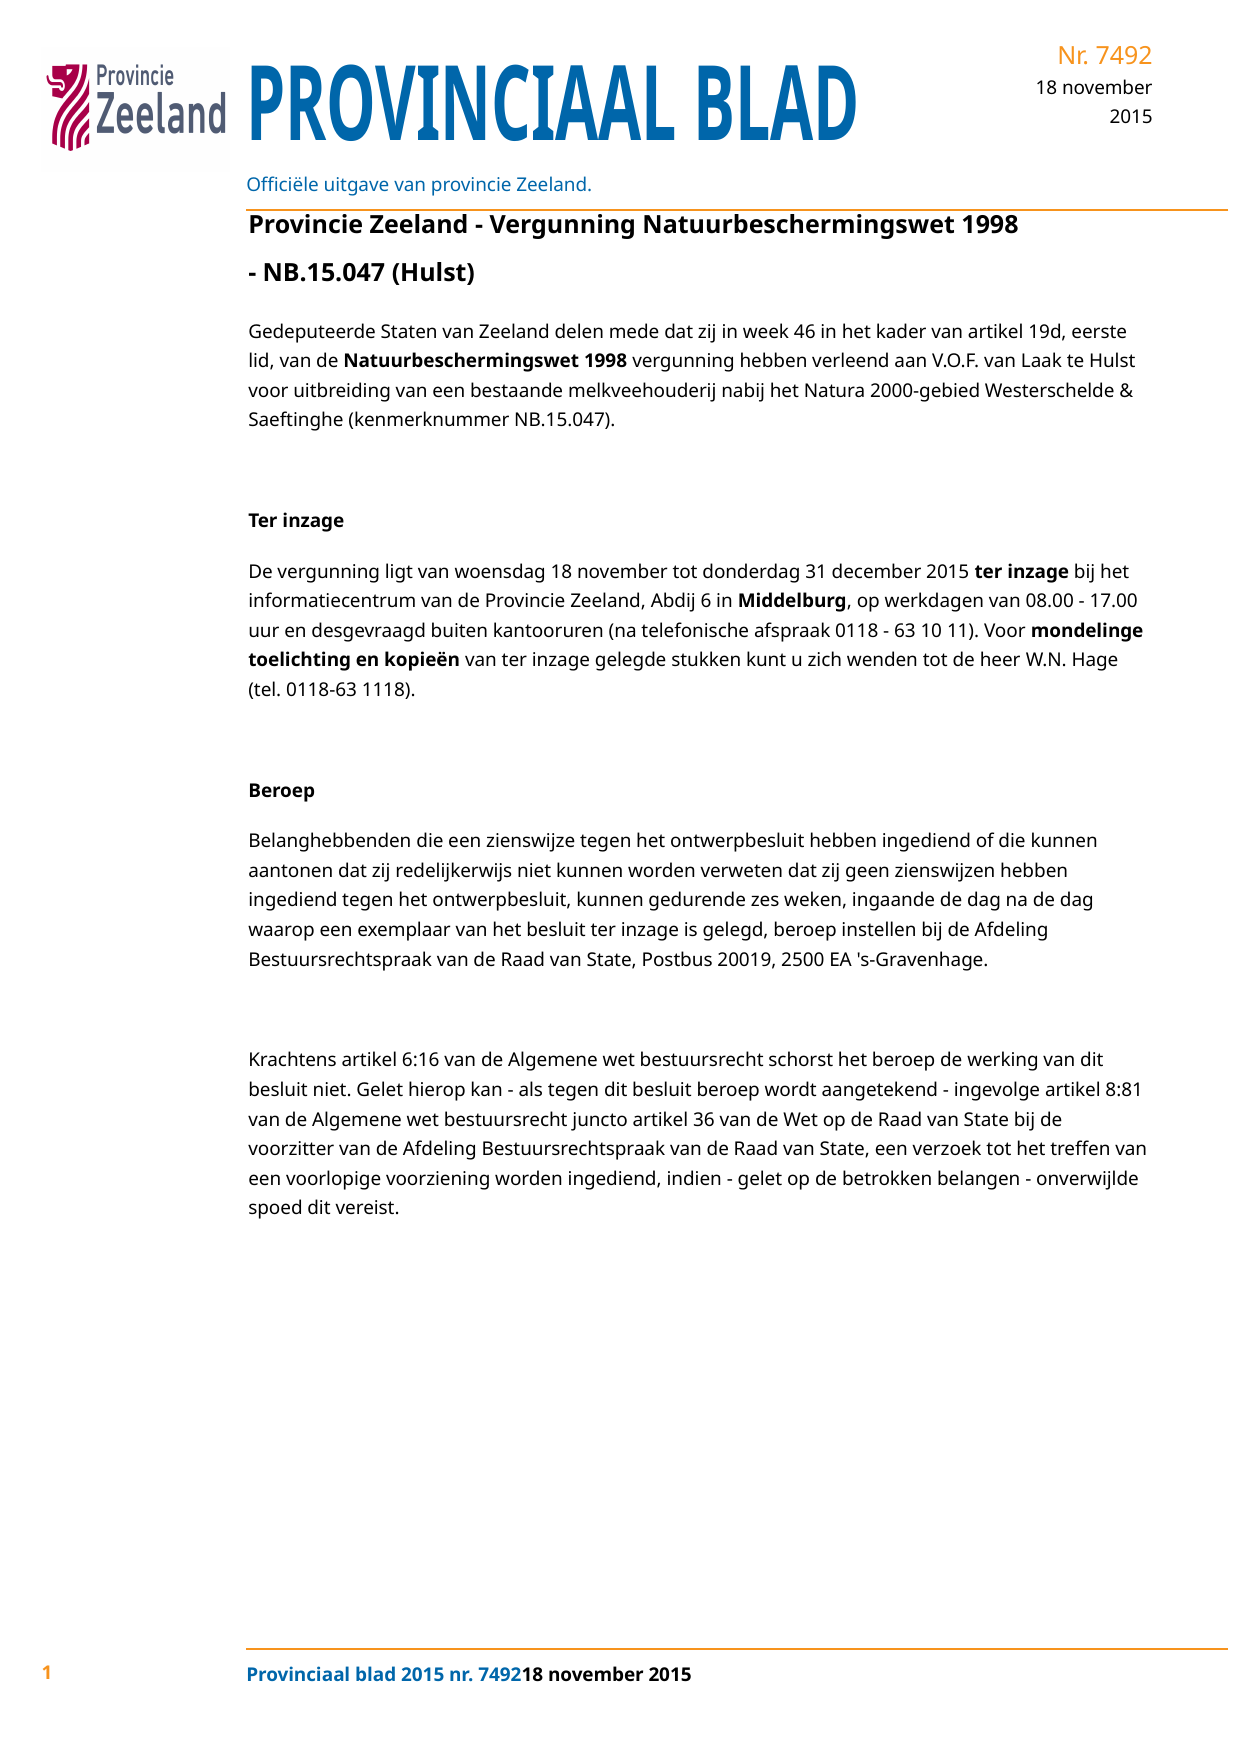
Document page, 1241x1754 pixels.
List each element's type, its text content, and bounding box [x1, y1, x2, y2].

text Krachtens artikel 6:16 van de Algemene wet bestuursrecht schorst het beroep de werking van dit besluit niet. Gelet hierop kan - als tegen dit besluit beroep wordt aangetekend - ingevolge artikel 8:81 van de Algemene wet bestuursrecht juncto artikel 36 van de Wet op de Raad van State bij de voorzitter van de Afdeling Bestuursrechtspraak van de Raad van State, een verzoek tot het treffen van een voorlopige voorziening worden ingediend, indien - gelet op de betrokken belangen - onverwijlde spoed dit vereist. [248, 1047, 1152, 1220]
text Ter inzage [248, 507, 1152, 533]
text Provincie Zeeland - Vergunning Natuurbeschermingswet 1998 - NB.15.047 (Hulst) [248, 211, 1152, 288]
text Belanghebbenden die een zienswijze tegen het ontwerpbesluit hebben ingediend of die kunnen aantonen dat zij redelijkerwijs niet kunnen worden verweten dat zij geen zienswijzen hebben ingediend tegen het ontwerpbesluit, kunnen gedurende zes weken, ingaande de dag na de dag waarop een exemplaar van het besluit ter inzage is gelegd, beroep instellen bij de Afdeling Bestuursrechtspraak van de Raad van State, Postbus 20019, 2500 EA 's-Gravenhage. [248, 827, 1152, 972]
text De vergunning ligt van woensdag 18 november tot donderdag 31 december 2015 ter inzage bij het informatiecentrum van de Provincie Zeeland, Abdij 6 in Middelburg, op werkdagen van 08.00 - 17.00 uur en desgevraagd buiten kantooruren (na telefonische afspraak 0118 - 63 10 11). Voor mondelinge toelichting en kopieën van ter inzage gelegde stukken kunt u zich wenden tot de heer W.N. Hage (tel. 0118-63 1118). [248, 558, 1152, 702]
picture [41, 47, 231, 172]
text Gedeputeerde Staten van Zeeland delen mede dat zij in week 46 in het kader van artikel 19d, eerste lid, van de Natuurbeschermingswet 1998 vergunning hebben verleend aan V.O.F. van Laak te Hulst voor uitbreiding van een bestaande melkveehouderij nabij het Natura 2000-gebied Westerschelde & Saeftinghe (kenmerknummer NB.15.047). [248, 318, 1152, 432]
text Beroep [248, 777, 1152, 803]
